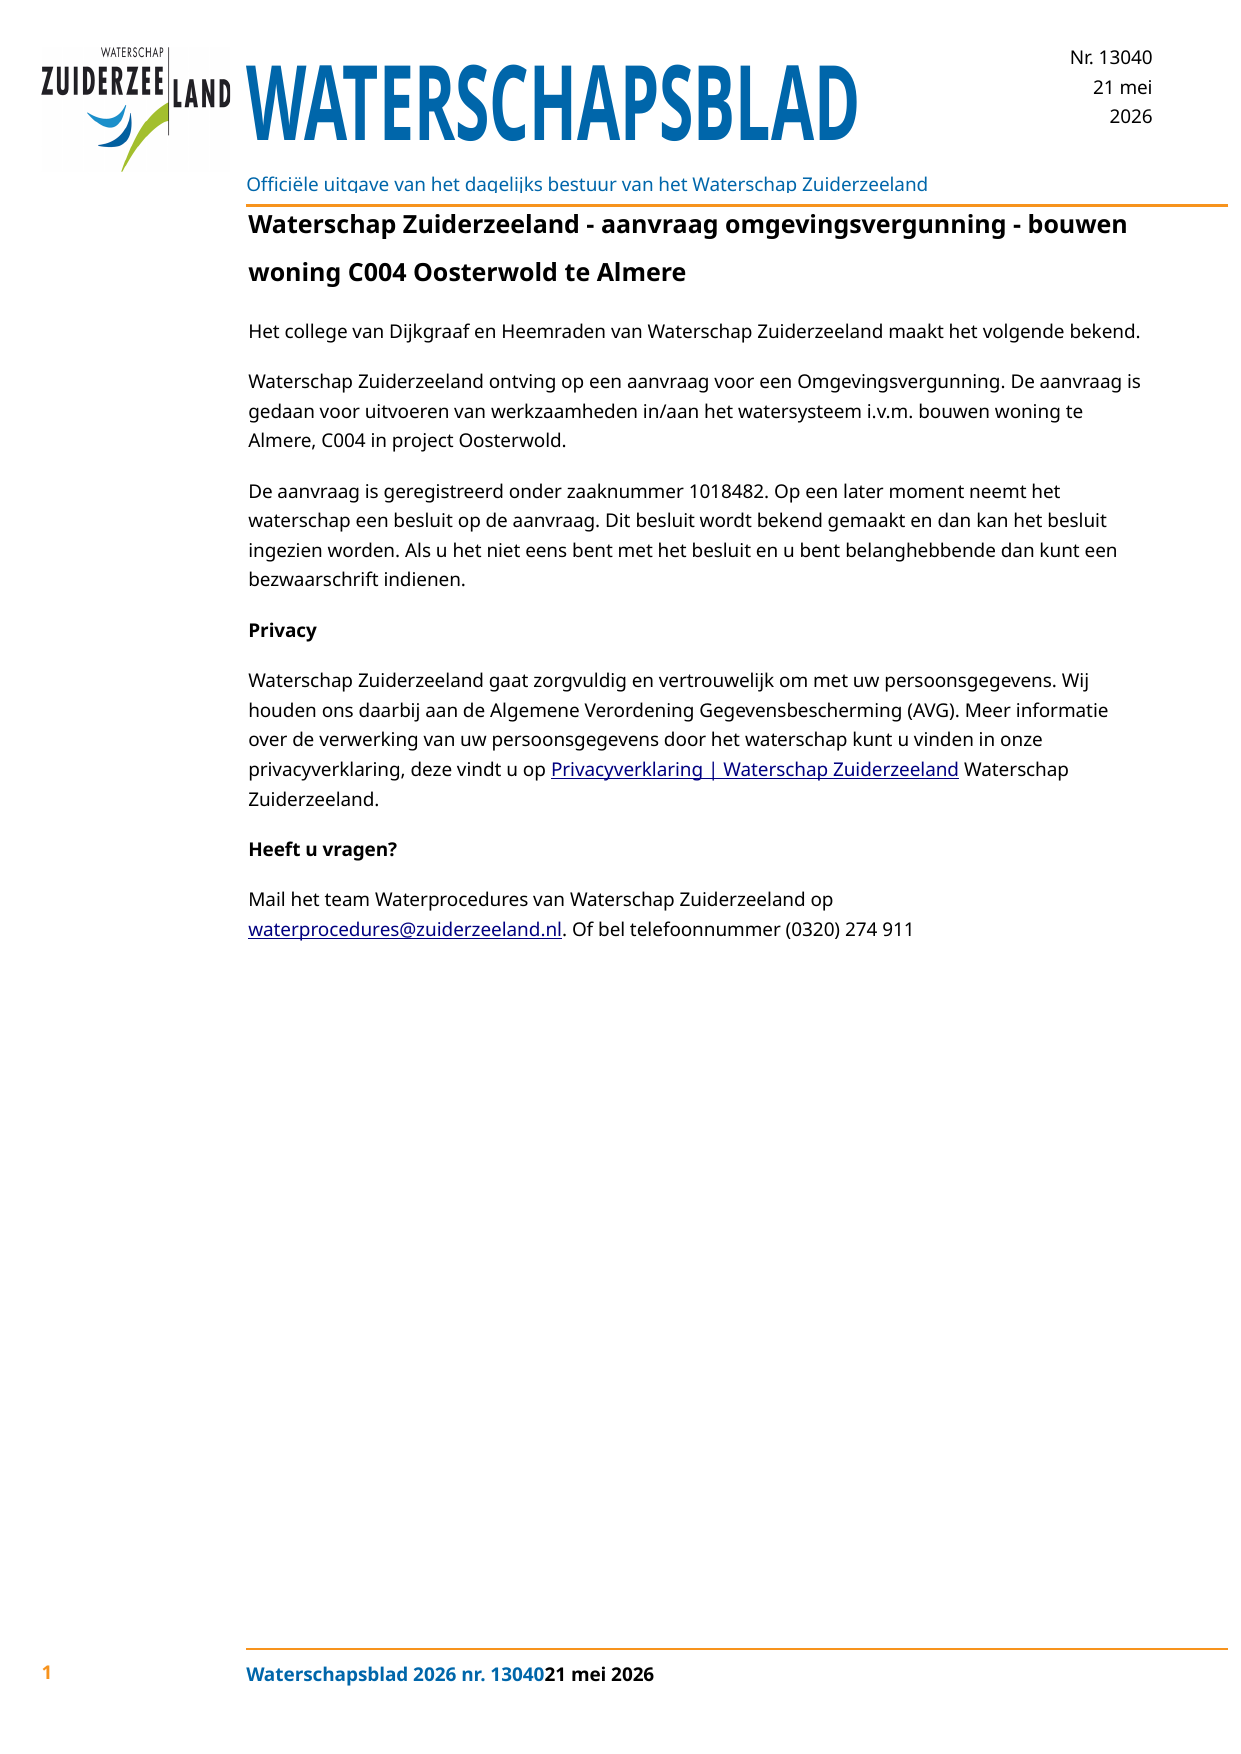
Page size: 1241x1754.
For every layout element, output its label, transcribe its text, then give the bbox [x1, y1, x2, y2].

text De aanvraag is geregistreerd onder zaaknummer 1018482. Op een later moment neemt het waterschap een besluit op de aanvraag. Dit besluit wordt bekend gemaakt en dan kan het besluit ingezien worden. Als u het niet eens bent met het besluit en u bent belanghebbende dan kunt een bezwaarschrift indienen. [248, 478, 1152, 592]
text Heeft u vragen? [248, 836, 1152, 862]
text Waterschap Zuiderzeeland gaat zorgvuldig en vertrouwelijk om met uw persoonsgegevens. Wij houden ons daarbij aan de Algemene Verordening Gegevensbescherming (AVG). Meer informatie over de verwerking van uw persoonsgegevens door het waterschap kunt u vinden in onze privacyverklaring, deze vindt u op Privacyverklaring | Waterschap Zuiderzeeland Waterschap Zuiderzeeland. [248, 667, 1152, 812]
text Waterschap Zuiderzeeland ontving op een aanvraag voor een Omgevingsvergunning. De aanvraag is gedaan voor uitvoeren van werkzaamheden in/aan het watersysteem i.v.m. bouwen woning te Almere, C004 in project Oosterwold. [248, 368, 1152, 453]
text Mail het team Waterprocedures van Waterschap Zuiderzeeland op waterprocedures@zuiderzeeland.nl. Of bel telefoonnummer (0320) 274 911 [248, 887, 1152, 942]
text Het college van Dijkgraaf en Heemraden van Waterschap Zuiderzeeland maakt het volgende bekend. [248, 318, 1152, 344]
picture [41, 47, 231, 172]
text Privacy [248, 617, 1152, 643]
text Waterschap Zuiderzeeland - aanvraag omgevingsvergunning - bouwen woning C004 Oosterwold te Almere [248, 207, 1152, 288]
